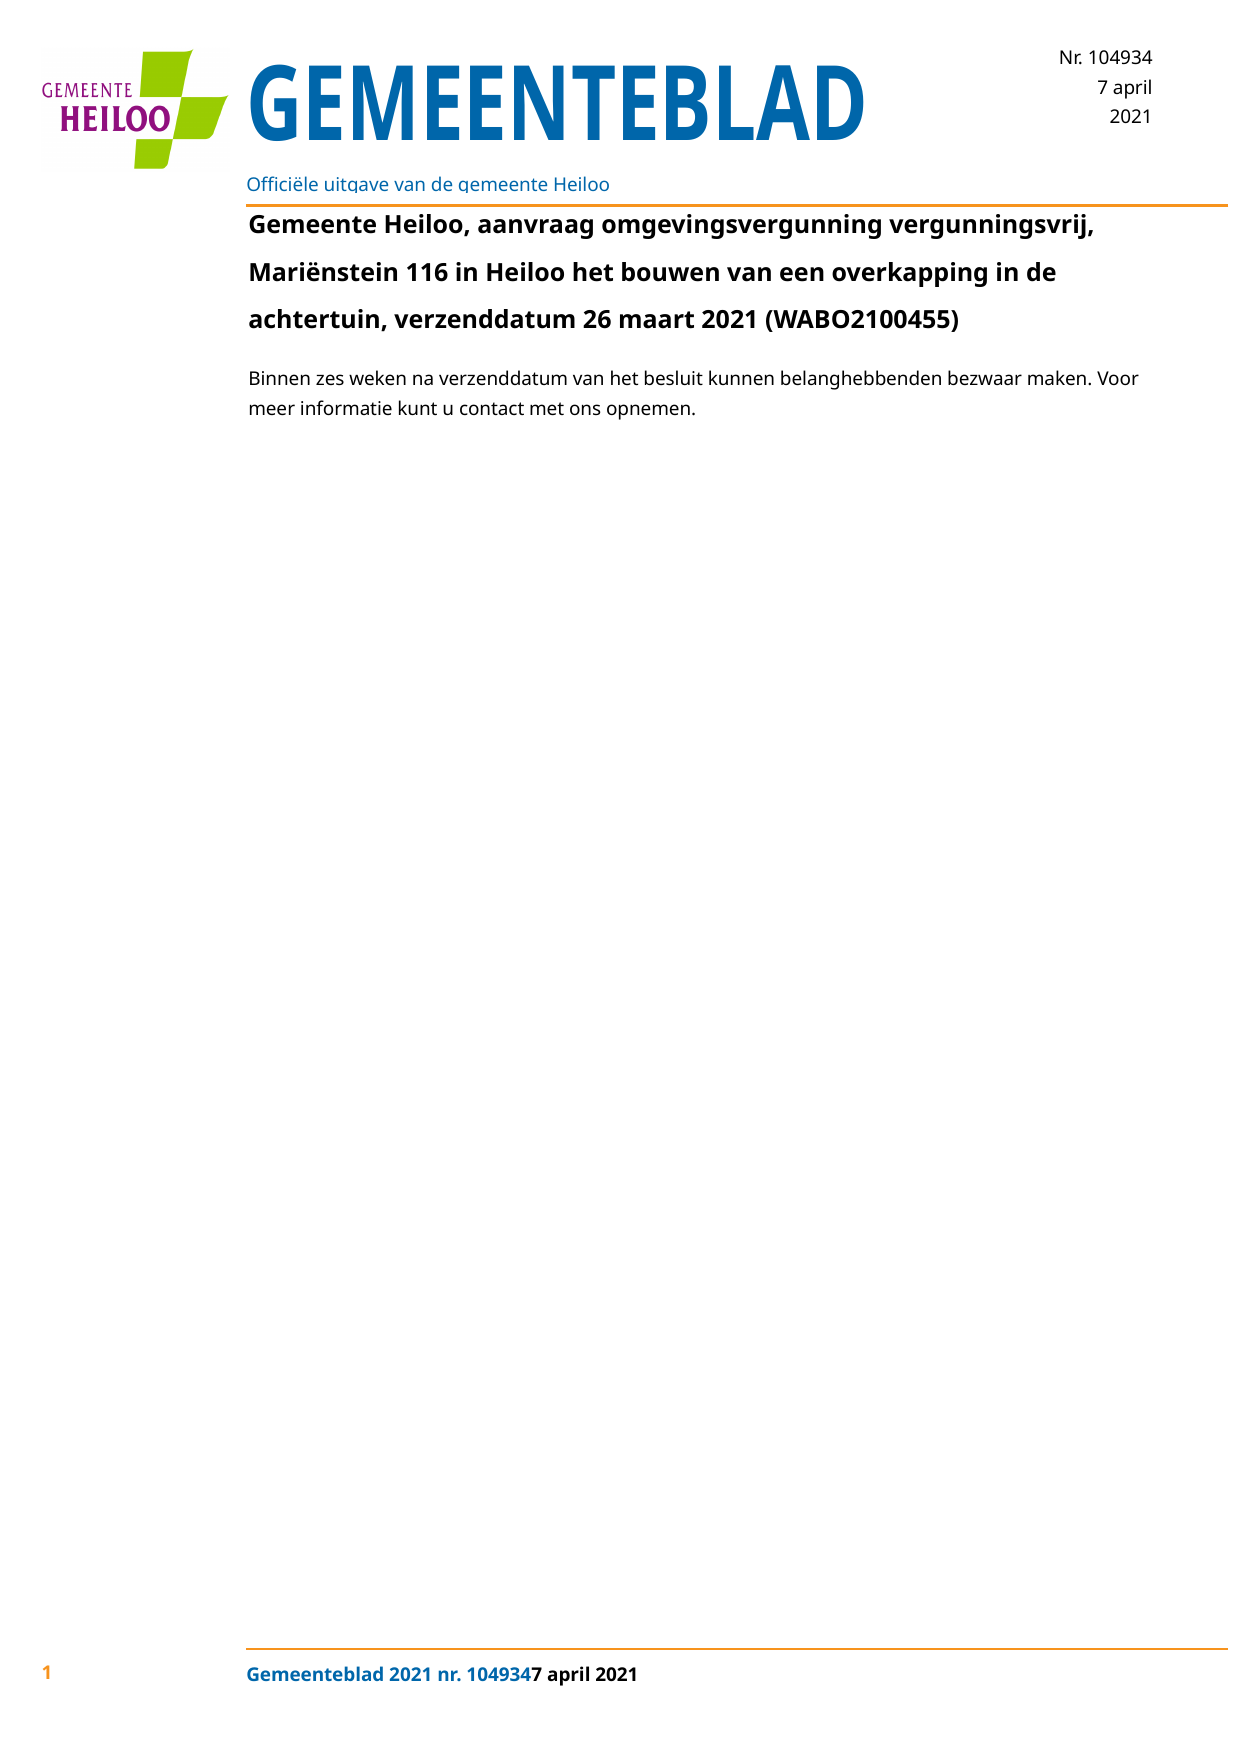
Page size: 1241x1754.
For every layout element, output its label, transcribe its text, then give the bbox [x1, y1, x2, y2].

picture [41, 47, 231, 172]
text Binnen zes weken na verzenddatum van het besluit kunnen belanghebbenden bezwaar maken. Voor meer informatie kunt u contact met ons opnemen. [248, 366, 1152, 421]
text Gemeente Heiloo, aanvraag omgevingsvergunning vergunningsvrij, Mariënstein 116 in Heiloo het bouwen van een overkapping in de achtertuin, verzenddatum 26 maart 2021 (WABO2100455) [248, 207, 1152, 336]
